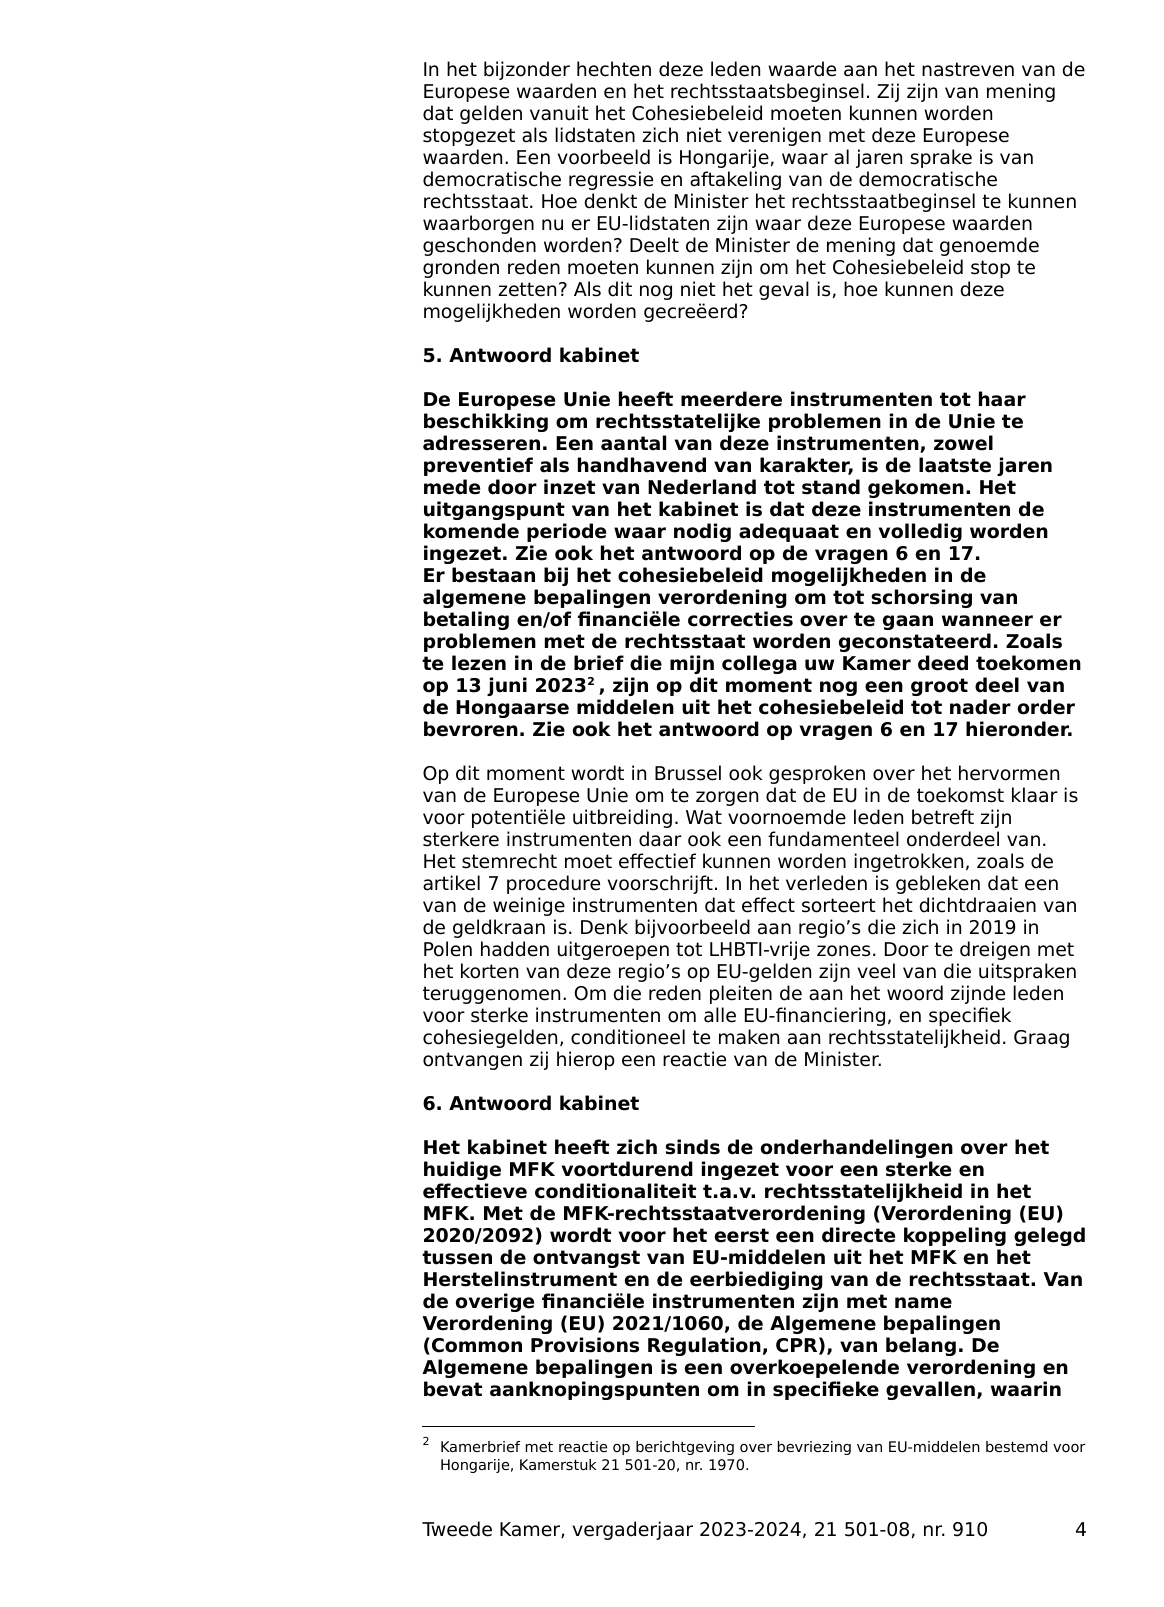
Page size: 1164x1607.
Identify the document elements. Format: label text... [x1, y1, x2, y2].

text De Europese Unie heeft meerdere instrumenten tot haar beschikking om rechtsstatelijke problemen in de Unie te adresseren. Een aantal van deze instrumenten, zowel preventief als handhavend van karakter, is de laatste jaren mede door inzet van Nederland tot stand gekomen. Het uitgangspunt van het kabinet is dat deze instrumenten de komende periode waar nodig adequaat en volledig worden ingezet. Zie ook het antwoord op de vragen 6 en 17. [422, 389, 1087, 565]
text Op dit moment wordt in Brussel ook gesproken over het hervormen van de Europese Unie om te zorgen dat de EU in de toekomst klaar is voor potentiële uitbreiding. Wat voornoemde leden betreft zijn sterkere instrumenten daar ook een fundamenteel onderdeel van. Het stemrecht moet effectief kunnen worden ingetrokken, zoals de artikel 7 procedure voorschrijft. In het verleden is gebleken dat een van de weinige instrumenten dat effect sorteert het dichtdraaien van de geldkraan is. Denk bijvoorbeeld aan regio’s die zich in 2019 in Polen hadden uitgeroepen tot LHBTI-vrije zones. Door te dreigen met het korten van deze regio’s op EU-gelden zijn veel van die uitspraken teruggenomen. Om die reden pleiten de aan het woord zijnde leden voor sterke instrumenten om alle EU-financiering, en specifiek cohesiegelden, conditioneel te maken aan rechtsstatelijkheid. Graag ontvangen zij hierop een reactie van de Minister. [422, 763, 1087, 1071]
subtitle 5. Antwoord kabinet [422, 345, 1087, 367]
text Er bestaan bij het cohesiebeleid mogelijkheden in de algemene bepalingen verordening om tot schorsing van betaling en/of financiële correcties over te gaan wanneer er problemen met de rechtsstaat worden geconstateerd. Zoals te lezen in de brief die mijn collega uw Kamer deed toekomen op 13 juni 2023, zijn op dit moment nog een groot deel van de Hongaarse middelen uit het cohesiebeleid tot nader order bevroren. Zie ook het antwoord op vragen 6 en 17 hieronder. [422, 565, 1087, 741]
subtitle 6. Antwoord kabinet [422, 1093, 1087, 1115]
text Het kabinet heeft zich sinds de onderhandelingen over het huidige MFK voortdurend ingezet voor een sterke en effectieve conditionaliteit t.a.v. rechtsstatelijkheid in het MFK. Met de MFK-rechtsstaatverordening (Verordening (EU) 2020/2092) wordt voor het eerst een directe koppeling gelegd tussen de ontvangst van EU-middelen uit het MFK en het Herstelinstrument en de eerbiediging van de rechtsstaat. Van de overige financiële instrumenten zijn met name Verordening (EU) 2021/1060, de Algemene bepalingen (Common Provisions Regulation, CPR), van belang. De Algemene bepalingen is een overkoepelende verordening en bevat aanknopingspunten om in specifieke gevallen, waarin [422, 1137, 1087, 1401]
text In het bijzonder hechten deze leden waarde aan het nastreven van de Europese waarden en het rechtsstaatsbeginsel. Zij zijn van mening dat gelden vanuit het Cohesiebeleid moeten kunnen worden stopgezet als lidstaten zich niet verenigen met deze Europese waarden. Een voorbeeld is Hongarije, waar al jaren sprake is van democratische regressie en aftakeling van de democratische rechtsstaat. Hoe denkt de Minister het rechtsstaatbeginsel te kunnen waarborgen nu er EU-lidstaten zijn waar deze Europese waarden geschonden worden? Deelt de Minister de mening dat genoemde gronden reden moeten kunnen zijn om het Cohesiebeleid stop te kunnen zetten? Als dit nog niet het geval is, hoe kunnen deze mogelijkheden worden gecreëerd? [422, 59, 1087, 323]
text Kamerbrief met reactie op berichtgeving over bevriezing van EU-middelen bestemd voor Hongarije, Kamerstuk 21 501-20, nr. 1970. [422, 1435, 1087, 1474]
